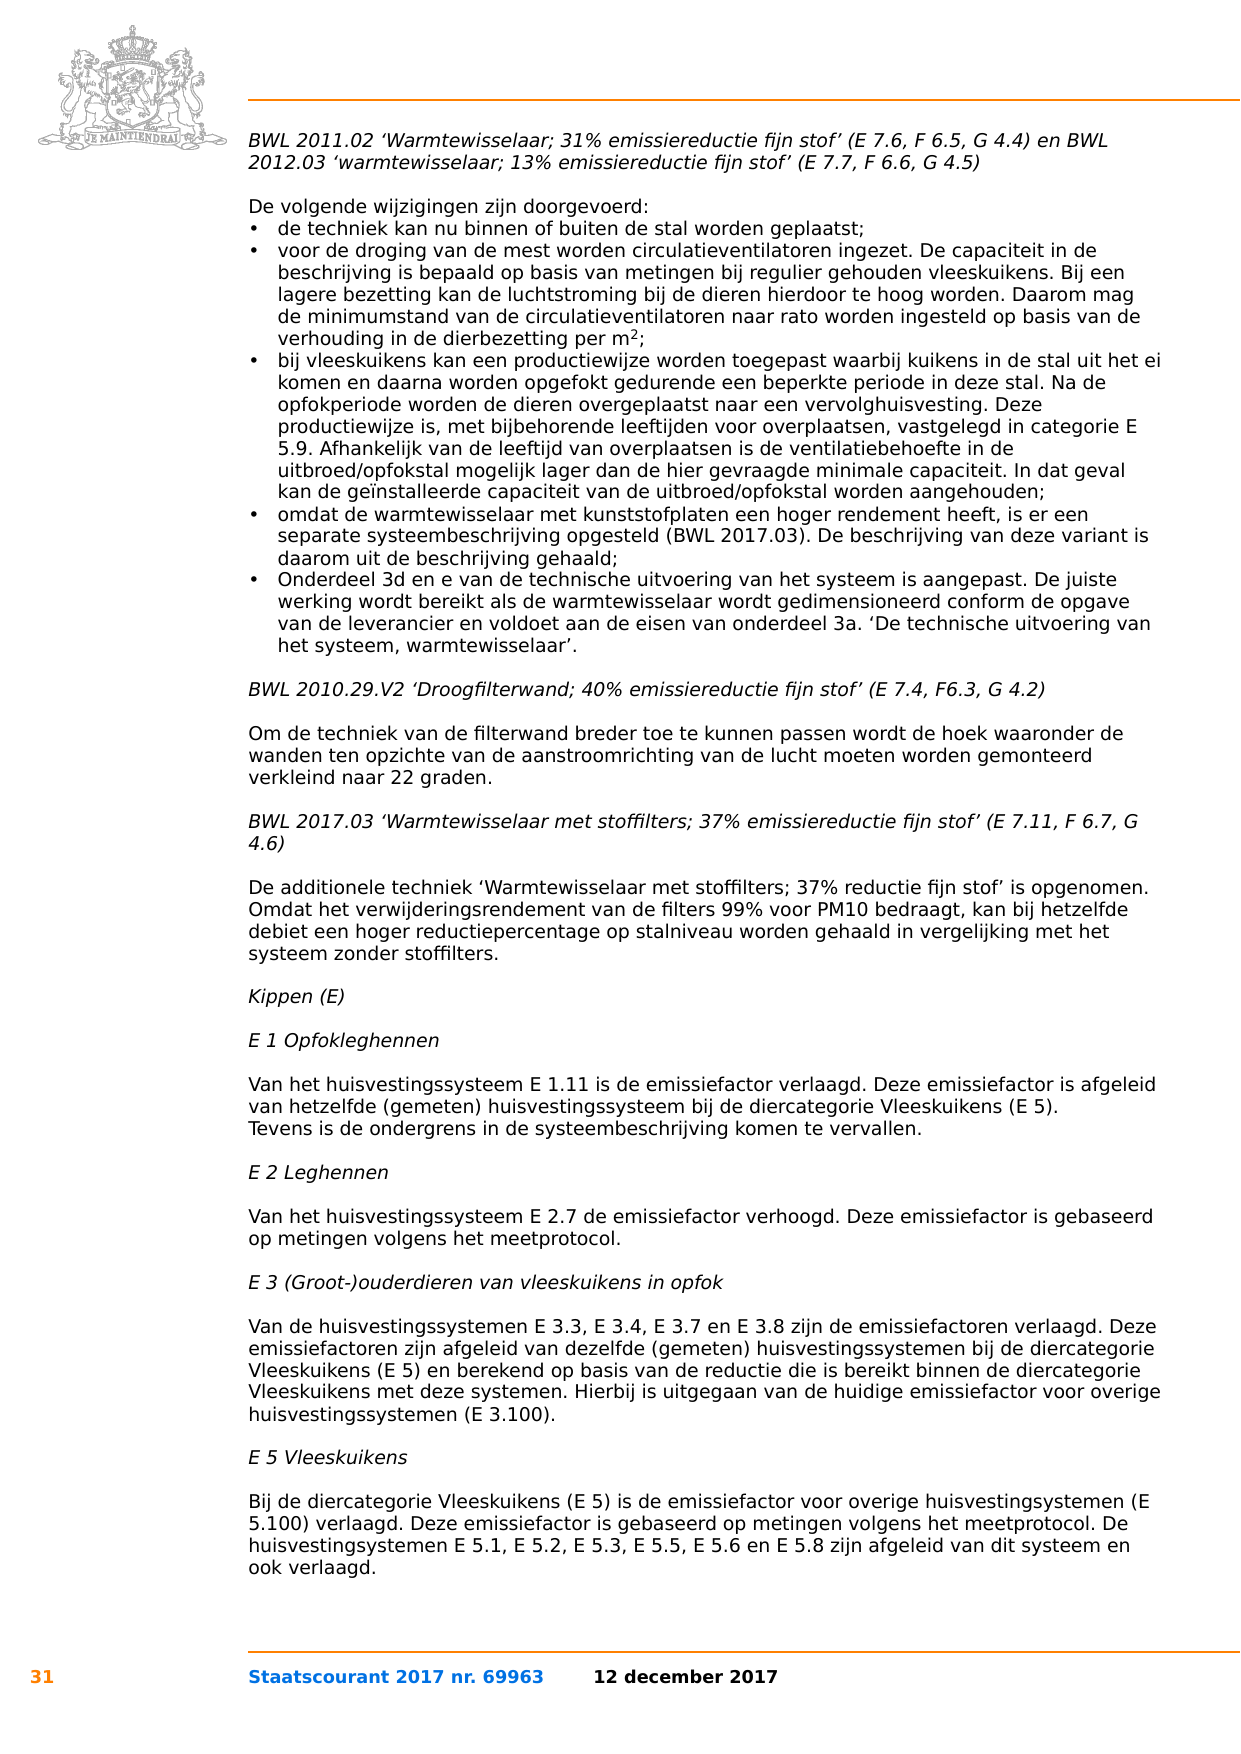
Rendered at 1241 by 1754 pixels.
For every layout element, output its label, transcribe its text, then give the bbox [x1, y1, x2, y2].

picture [38, 25, 227, 150]
subtitle Kippen (E) [248, 986, 1163, 1008]
subtitle BWL 2017.03 ‘Warmtewisselaar met stoffilters; 37% emissiereductie fijn stof’ (E 7.11, F 6.7, G 4.6) [248, 811, 1163, 855]
text De additionele techniek ‘Warmtewisselaar met stoffilters; 37% reductie fijn stof’ is opgenomen. Omdat het verwijderingsrendement van de filters 99% voor PM10 bedraagt, kan bij hetzelfde debiet een hoger reductiepercentage op stalniveau worden gehaald in vergelijking met het systeem zonder stoffilters. [248, 877, 1163, 964]
subtitle E 3 (Groot-)ouderdieren van vleeskuikens in opfok [248, 1272, 1163, 1294]
text Van het huisvestingssysteem E 1.11 is de emissiefactor verlaagd. Deze emissiefactor is afgeleid van hetzelfde (gemeten) huisvestingssysteem bij de diercategorie Vleeskuikens (E 5). [248, 1074, 1163, 1118]
subtitle BWL 2010.29.V2 ‘Droogfilterwand; 40% emissiereductie fijn stof’ (E 7.4, F6.3, G 4.2) [248, 679, 1163, 701]
text Van de huisvestingssystemen E 3.3, E 3.4, E 3.7 en E 3.8 zijn de emissiefactoren verlaagd. Deze emissiefactoren zijn afgeleid van dezelfde (gemeten) huisvestingssystemen bij de diercategorie Vleeskuikens (E 5) en berekend op basis van de reductie die is bereikt binnen de diercategorie Vleeskuikens met deze systemen. Hierbij is uitgegaan van de huidige emissiefactor voor overige huisvestingssystemen (E 3.100). [248, 1316, 1163, 1425]
subtitle E 2 Leghennen [248, 1162, 1163, 1184]
subtitle E 5 Vleeskuikens [248, 1447, 1163, 1469]
text Tevens is de ondergrens in de systeembeschrijving komen te vervallen. [248, 1118, 1163, 1140]
subtitle BWL 2011.02 ‘Warmtewisselaar; 31% emissiereductie fijn stof’ (E 7.6, F 6.5, G 4.4) en BWL 2012.03 ‘warmtewisselaar; 13% emissiereductie fijn stof’ (E 7.7, F 6.6, G 4.5) [248, 130, 1163, 174]
text De volgende wijzigingen zijn doorgevoerd: [248, 196, 1163, 218]
subtitle E 1 Opfokleghennen [248, 1030, 1163, 1052]
text • bij vleeskuikens kan een productiewijze worden toegepast waarbij kuikens in de stal uit het ei komen en daarna worden opgefokt gedurende een beperkte periode in deze stal. Na de opfokperiode worden de dieren overgeplaatst naar een vervolghuisvesting. Deze productiewijze is, met bijbehorende leeftijden voor overplaatsen, vastgelegd in categorie E 5.9. Afhankelijk van de leeftijd van overplaatsen is de ventilatiebehoefte in de uitbroed/opfokstal mogelijk lager dan de hier gevraagde minimale capaciteit. In dat geval kan de geïnstalleerde capaciteit van de uitbroed/opfokstal worden aangehouden; [248, 349, 1163, 503]
text Bij de diercategorie Vleeskuikens (E 5) is de emissiefactor voor overige huisvestingsystemen (E 5.100) verlaagd. Deze emissiefactor is gebaseerd op metingen volgens het meetprotocol. De huisvestingsystemen E 5.1, E 5.2, E 5.3, E 5.5, E 5.6 en E 5.8 zijn afgeleid van dit systeem en ook verlaagd. [248, 1491, 1163, 1579]
text • omdat de warmtewisselaar met kunststofplaten een hoger rendement heeft, is er een separate systeembeschrijving opgesteld (BWL 2017.03). De beschrijving van deze variant is daarom uit de beschrijving gehaald; [248, 503, 1163, 569]
text Om de techniek van de filterwand breder toe te kunnen passen wordt de hoek waaronder de wanden ten opzichte van de aanstroomrichting van de lucht moeten worden gemonteerd verkleind naar 22 graden. [248, 723, 1163, 789]
text • de techniek kan nu binnen of buiten de stal worden geplaatst; [248, 218, 1163, 240]
text Van het huisvestingssysteem E 2.7 de emissiefactor verhoogd. Deze emissiefactor is gebaseerd op metingen volgens het meetprotocol. [248, 1206, 1163, 1250]
text • voor de droging van de mest worden circulatieventilatoren ingezet. De capaciteit in de beschrijving is bepaald op basis van metingen bij regulier gehouden vleeskuikens. Bij een lagere bezetting kan de luchtstroming bij de dieren hierdoor te hoog worden. Daarom mag de minimumstand van de circulatieventilatoren naar rato worden ingesteld op basis van de verhouding in de dierbezetting per m2; [248, 240, 1163, 349]
text • Onderdeel 3d en e van de technische uitvoering van het systeem is aangepast. De juiste werking wordt bereikt als de warmtewisselaar wordt gedimensioneerd conform de opgave van de leverancier en voldoet aan de eisen van onderdeel 3a. ‘De technische uitvoering van het systeem, warmtewisselaar’. [248, 569, 1163, 657]
